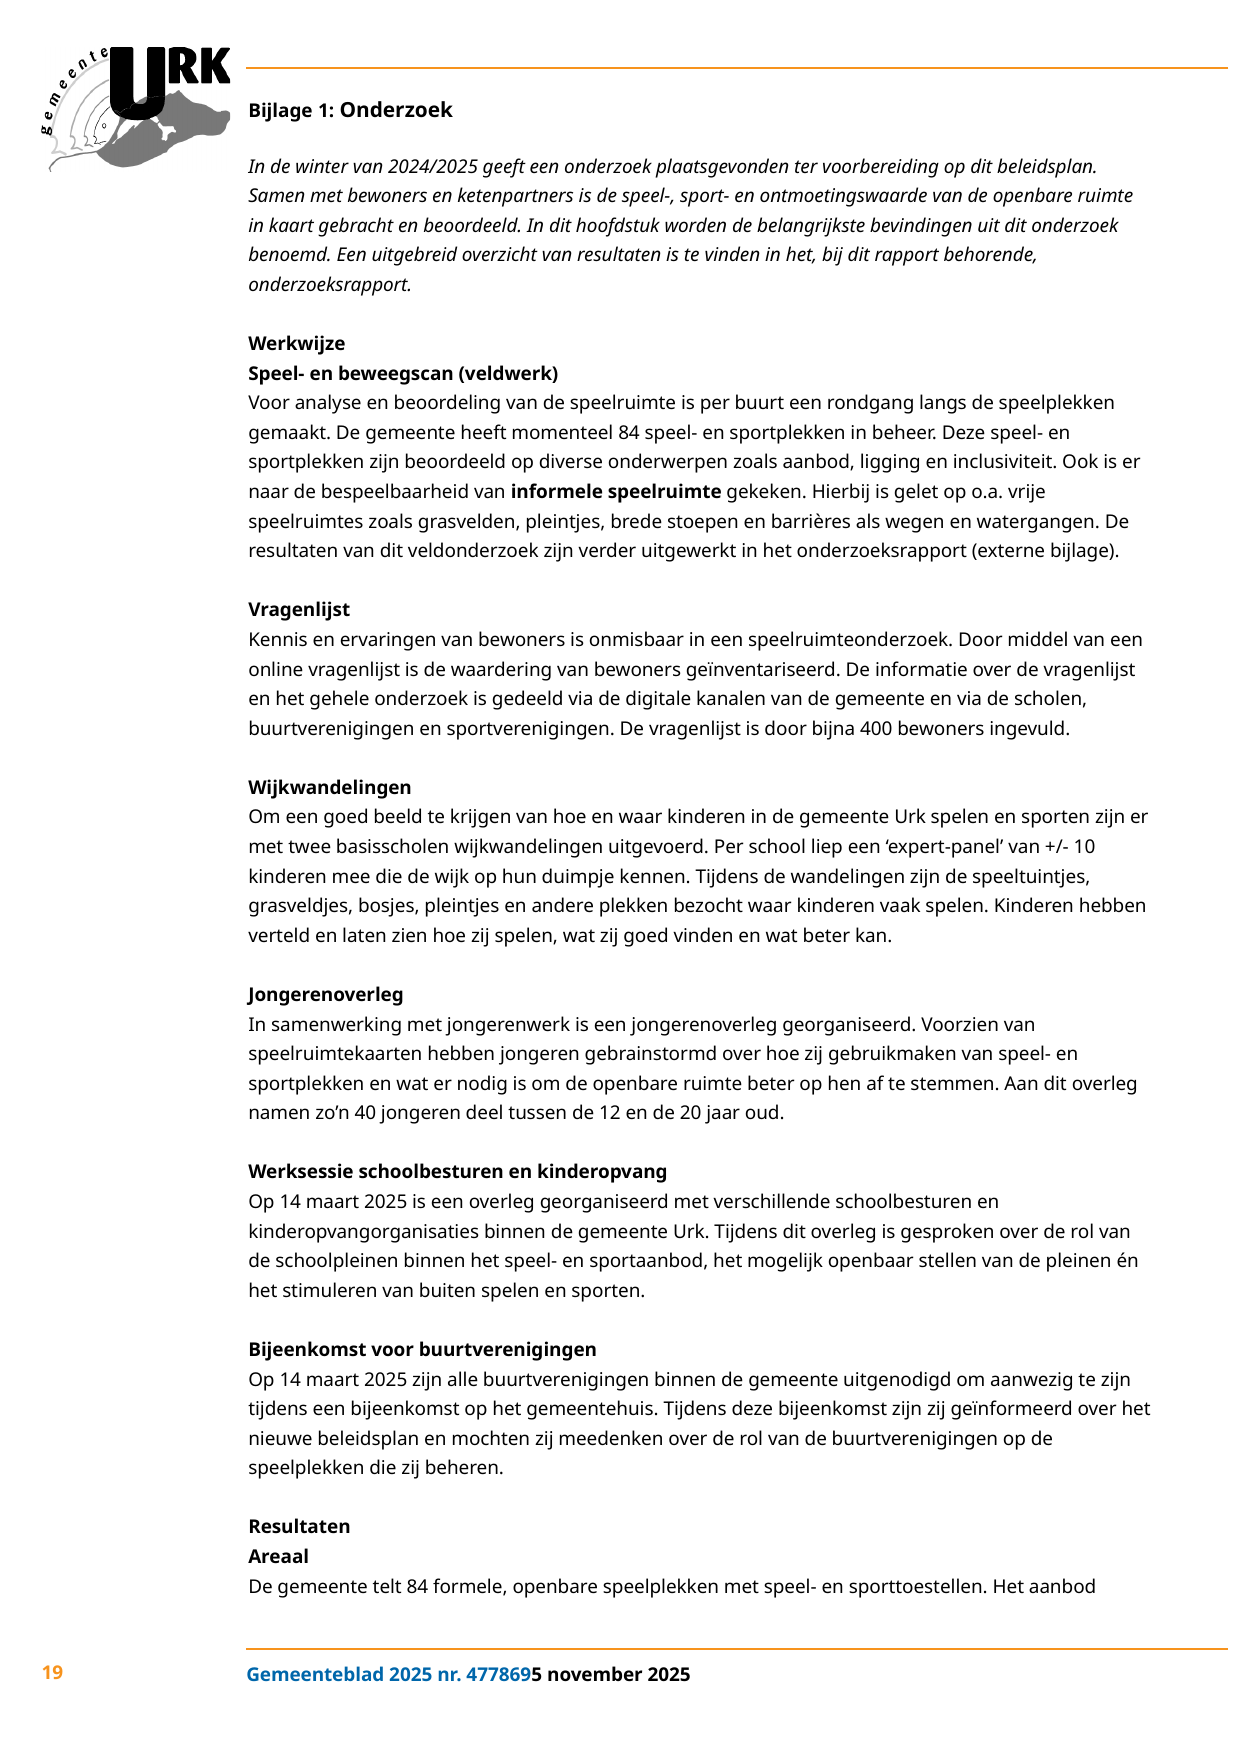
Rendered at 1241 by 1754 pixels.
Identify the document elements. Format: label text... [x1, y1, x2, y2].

text De gemeente telt 84 formele, openbare speelplekken met speel- en sporttoestellen. Het aanbod [248, 1573, 1152, 1599]
text Areaal [248, 1543, 1152, 1569]
text Resultaten [248, 1514, 1152, 1539]
text Jongerenoverleg [248, 981, 1152, 1007]
text Vragenlijst [248, 597, 1152, 622]
text Werksessie schoolbesturen en kinderopvang [248, 1159, 1152, 1184]
text Op 14 maart 2025 zijn alle buurtverenigingen binnen de gemeente uitgenodigd om aanwezig te zijn tijdens een bijeenkomst op het gemeentehuis. Tijdens deze bijeenkomst zijn zij geïnformeerd over het nieuwe beleidsplan en mochten zij meedenken over de rol van de buurtverenigingen op de speelplekken die zij beheren. [248, 1366, 1152, 1480]
text Bijlage 1: Onderzoek [248, 95, 1152, 123]
text Voor analyse en beoordeling van de speelruimte is per buurt een rondgang langs de speelplekken gemaakt. De gemeente heeft momenteel 84 speel- en sportplekken in beheer. Deze speel- en sportplekken zijn beoordeeld op diverse onderwerpen zoals aanbod, ligging en inclusiviteit. Ook is er naar de bespeelbaarheid van informele speelruimte gekeken. Hierbij is gelet op o.a. vrije speelruimtes zoals grasvelden, pleintjes, brede stoepen en barrières als wegen en watergangen. De resultaten van dit veldonderzoek zijn verder uitgewerkt in het onderzoeksrapport (externe bijlage). [248, 389, 1152, 563]
text Werkwijze [248, 330, 1152, 356]
text Wijkwandelingen [248, 774, 1152, 800]
text Bijeenkomst voor buurtverenigingen [248, 1336, 1152, 1362]
text Speel- en beweegscan (veldwerk) [248, 360, 1152, 386]
text Op 14 maart 2025 is een overleg georganiseerd met verschillende schoolbesturen en kinderopvangorganisaties binnen de gemeente Urk. Tijdens dit overleg is gesproken over de rol van de schoolpleinen binnen het speel- en sportaanbod, het mogelijk openbaar stellen van de pleinen én het stimuleren van buiten spelen en sporten. [248, 1188, 1152, 1303]
text In de winter van 2024/2025 geeft een onderzoek plaatsgevonden ter voorbereiding op dit beleidsplan. Samen met bewoners en ketenpartners is de speel-, sport- en ontmoetingswaarde van de openbare ruimte in kaart gebracht en beoordeeld. In dit hoofdstuk worden de belangrijkste bevindingen uit dit onderzoek benoemd. Een uitgebreid overzicht van resultaten is te vinden in het, bij dit rapport behorende, onderzoeksrapport. [248, 153, 1152, 297]
text In samenwerking met jongerenwerk is een jongerenoverleg georganiseerd. Voorzien van speelruimtekaarten hebben jongeren gebrainstormd over hoe zij gebruikmaken van speel- en sportplekken en wat er nodig is om de openbare ruimte beter op hen af te stemmen. Aan dit overleg namen zo’n 40 jongeren deel tussen de 12 en de 20 jaar oud. [248, 1011, 1152, 1125]
text Om een goed beeld te krijgen van hoe en waar kinderen in de gemeente Urk spelen en sporten zijn er met twee basisscholen wijkwandelingen uitgevoerd. Per school liep een ‘expert-panel’ van +/- 10 kinderen mee die de wijk op hun duimpje kennen. Tijdens de wandelingen zijn de speeltuintjes, grasveldjes, bosjes, pleintjes en andere plekken bezocht waar kinderen vaak spelen. Kinderen hebben verteld en laten zien hoe zij spelen, wat zij goed vinden en wat beter kan. [248, 804, 1152, 948]
text Kennis en ervaringen van bewoners is onmisbaar in een speelruimteonderzoek. Door middel van een online vragenlijst is de waardering van bewoners geïnventariseerd. De informatie over de vragenlijst en het gehele onderzoek is gedeeld via de digitale kanalen van de gemeente en via de scholen, buurtverenigingen en sportverenigingen. De vragenlijst is door bijna 400 bewoners ingevuld. [248, 626, 1152, 741]
picture [41, 47, 231, 172]
